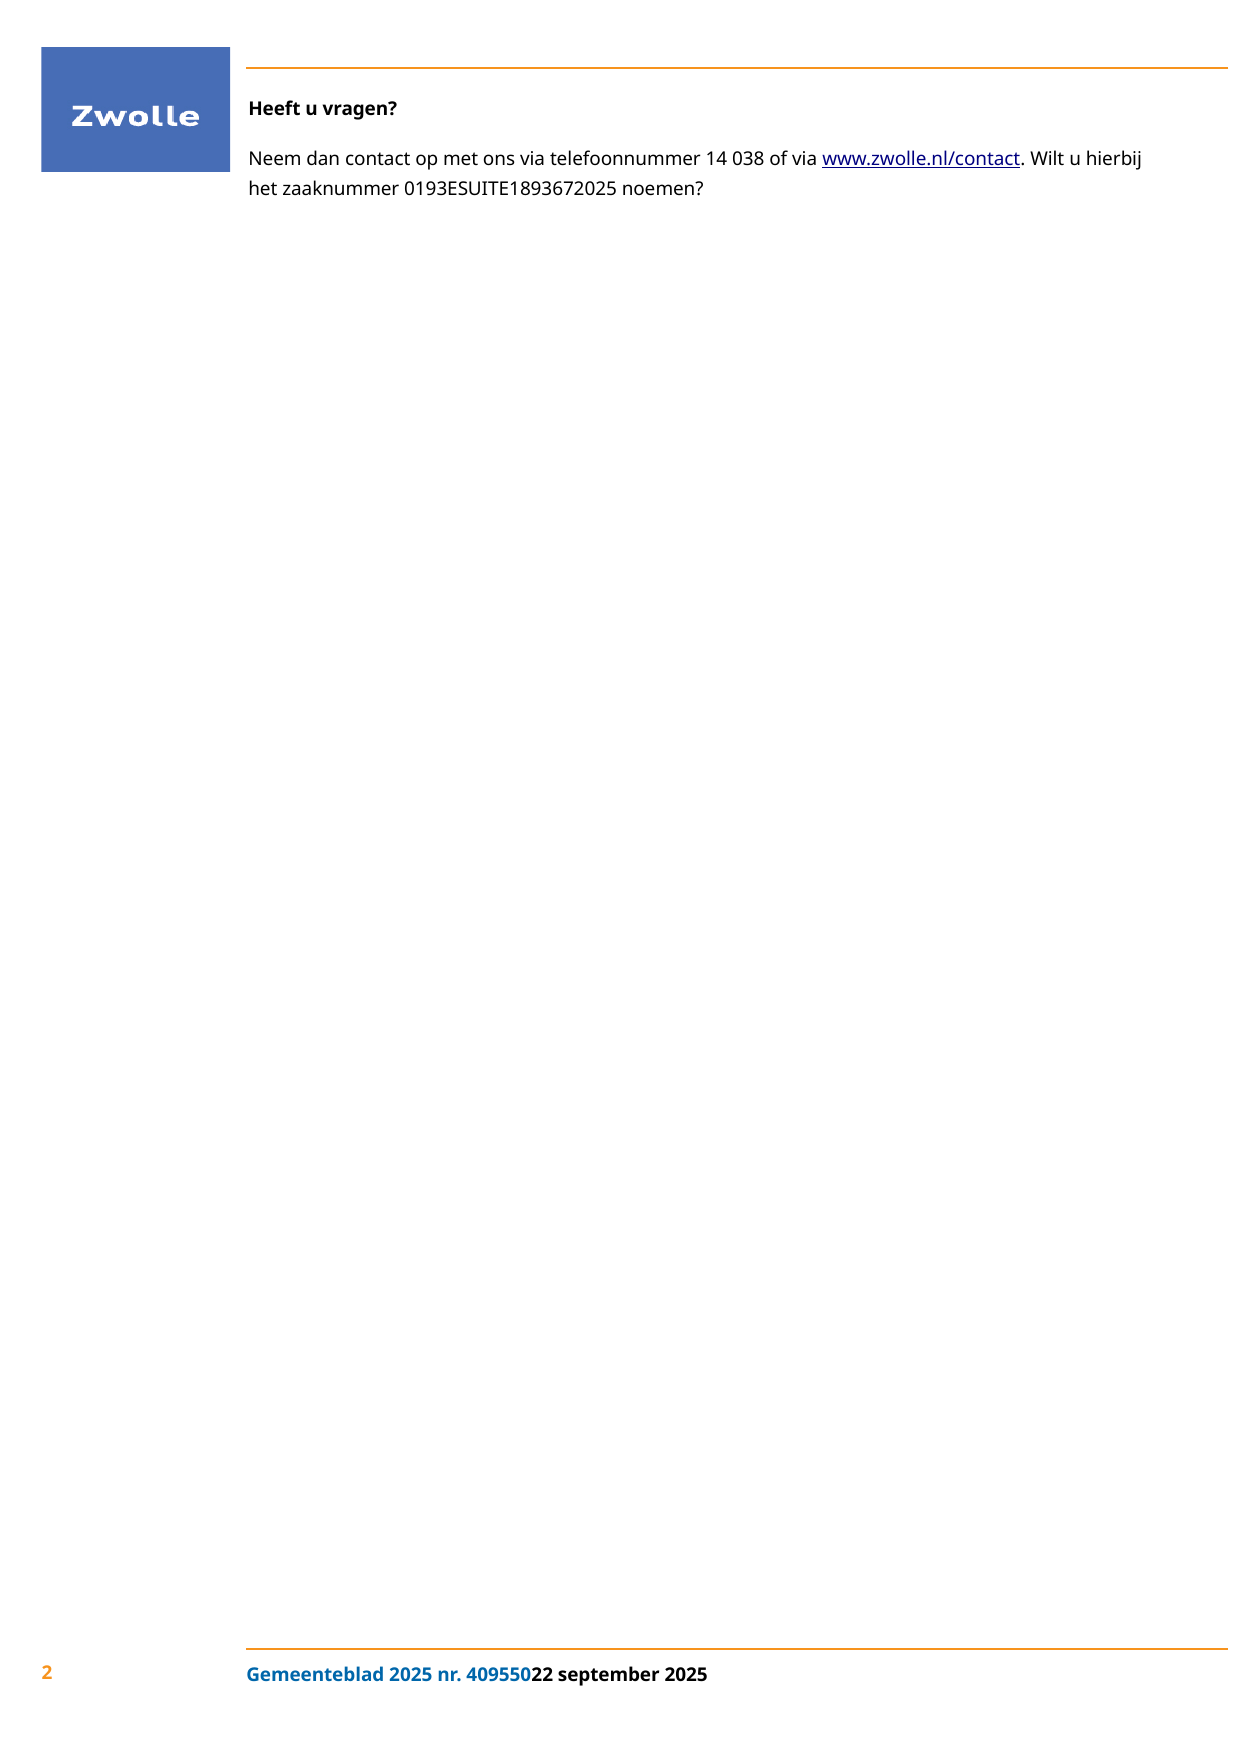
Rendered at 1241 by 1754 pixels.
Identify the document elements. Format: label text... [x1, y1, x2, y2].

text Neem dan contact op met ons via telefoonnummer 14 038 of via www.zwolle.nl/contact. Wilt u hierbij het zaaknummer 0193ESUITE1893672025 noemen? [248, 145, 1152, 201]
picture [41, 47, 231, 172]
text Heeft u vragen? [248, 95, 1152, 121]
